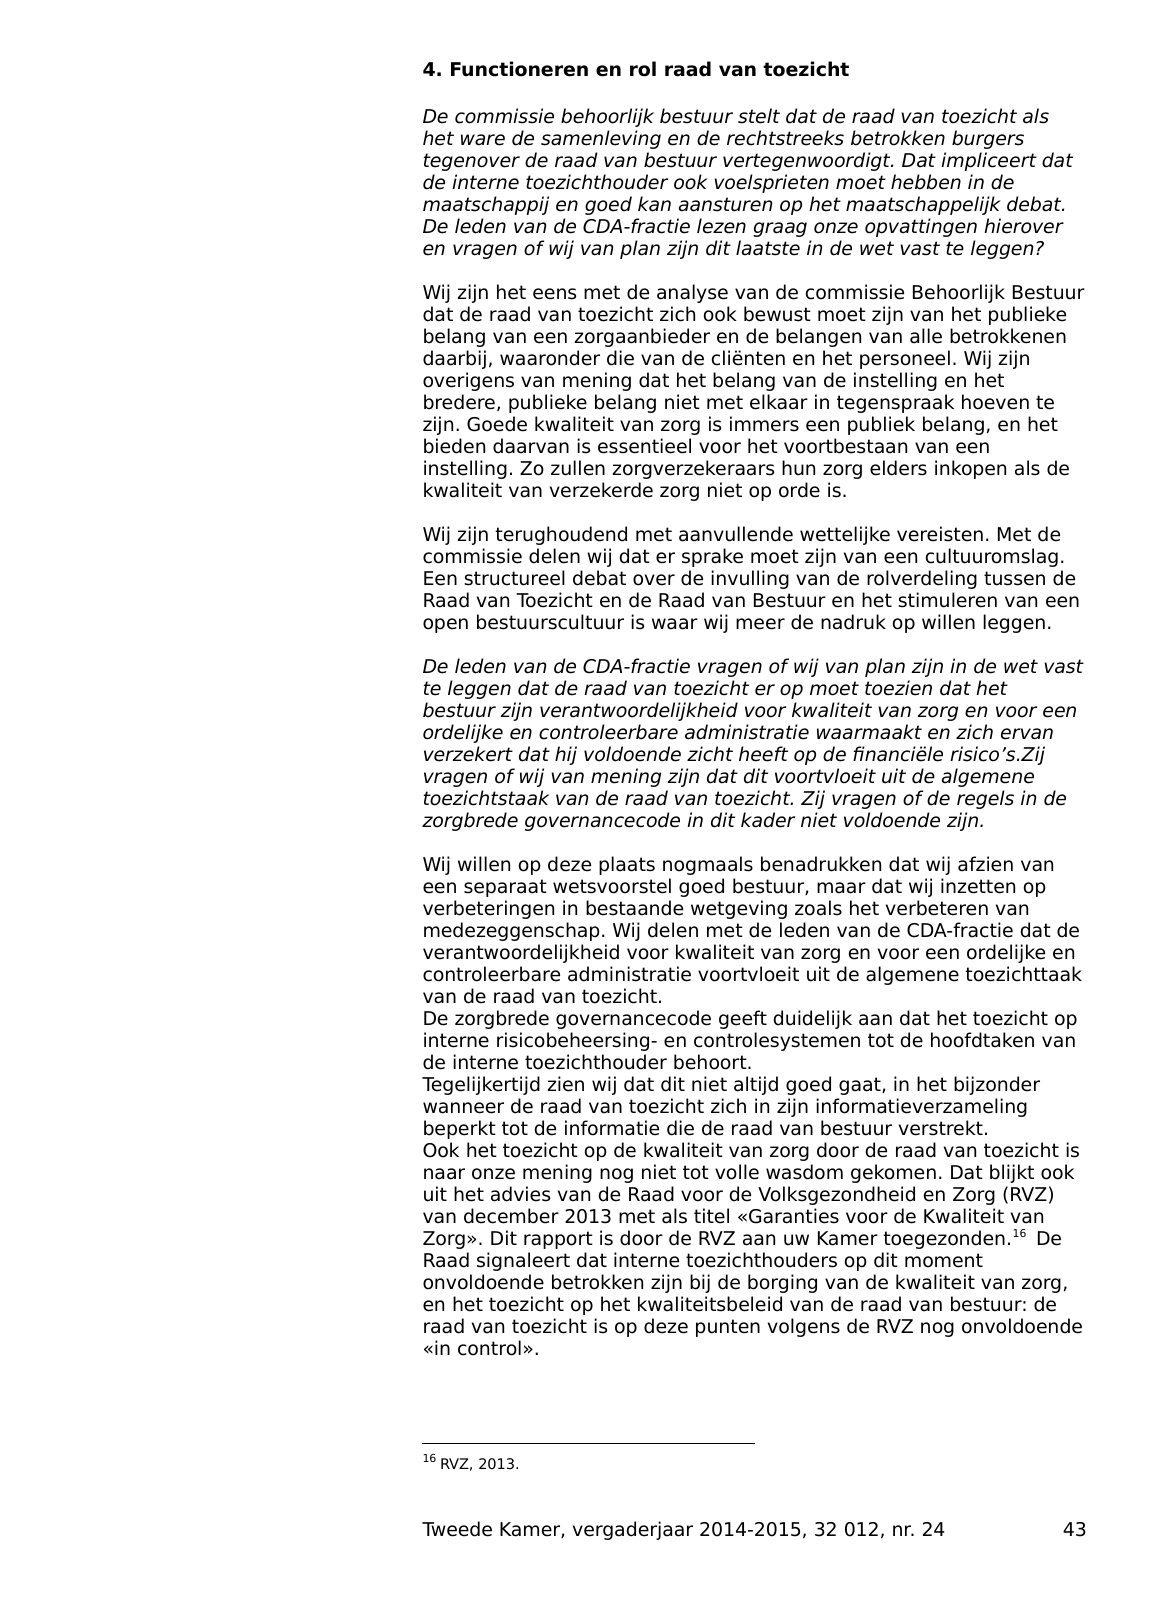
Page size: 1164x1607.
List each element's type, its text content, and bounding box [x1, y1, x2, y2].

text RVZ, 2013. [422, 1452, 1087, 1474]
text De leden van de CDA-fractie vragen of wij van plan zijn in de wet vast te leggen dat de raad van toezicht er op moet toezien dat het bestuur zijn verantwoordelijkheid voor kwaliteit van zorg en voor een ordelijke en controleerbare administratie waarmaakt en zich ervan verzekert dat hij voldoende zicht heeft op de financiële risico’s.Zij vragen of wij van mening zijn dat dit voortvloeit uit de algemene toezichtstaak van de raad van toezicht. Zij vragen of de regels in de zorgbrede governancecode in dit kader niet voldoende zijn. [422, 656, 1087, 832]
text De commissie behoorlijk bestuur stelt dat de raad van toezicht als het ware de samenleving en de rechtstreeks betrokken burgers tegenover de raad van bestuur vertegenwoordigt. Dat impliceert dat de interne toezichthouder ook voelsprieten moet hebben in de maatschappij en goed kan aansturen op het maatschappelijk debat. De leden van de CDA-fractie lezen graag onze opvattingen hierover en vragen of wij van plan zijn dit laatste in de wet vast te leggen? [422, 106, 1087, 260]
text Wij zijn terughoudend met aanvullende wettelijke vereisten. Met de commissie delen wij dat er sprake moet zijn van een cultuuromslag. Een structureel debat over de invulling van de rolverdeling tussen de Raad van Toezicht en de Raad van Bestuur en het stimuleren van een open bestuurscultuur is waar wij meer de nadruk op willen leggen. [422, 524, 1087, 634]
text Ook het toezicht op de kwaliteit van zorg door de raad van toezicht is naar onze mening nog niet tot volle wasdom gekomen. Dat blijkt ook uit het advies van de Raad voor de Volksgezondheid en Zorg (RVZ) van december 2013 met als titel «Garanties voor de Kwaliteit van Zorg». Dit rapport is door de RVZ aan uw Kamer toegezonden. De Raad signaleert dat interne toezichthouders op dit moment onvoldoende betrokken zijn bij de borging van de kwaliteit van zorg, en het toezicht op het kwaliteitsbeleid van de raad van bestuur: de raad van toezicht is op deze punten volgens de RVZ nog onvoldoende «in control». [422, 1140, 1087, 1360]
text Wij zijn het eens met de analyse van de commissie Behoorlijk Bestuur dat de raad van toezicht zich ook bewust moet zijn van het publieke belang van een zorgaanbieder en de belangen van alle betrokkenen daarbij, waaronder die van de cliënten en het personeel. Wij zijn overigens van mening dat het belang van de instelling en het bredere, publieke belang niet met elkaar in tegenspraak hoeven te zijn. Goede kwaliteit van zorg is immers een publiek belang, en het bieden daarvan is essentieel voor het voortbestaan van een instelling. Zo zullen zorgverzekeraars hun zorg elders inkopen als de kwaliteit van verzekerde zorg niet op orde is. [422, 282, 1087, 502]
text De zorgbrede governancecode geeft duidelijk aan dat het toezicht op interne risicobeheersing- en controlesystemen tot de hoofdtaken van de interne toezichthouder behoort. [422, 1008, 1087, 1074]
text Wij willen op deze plaats nogmaals benadrukken dat wij afzien van een separaat wetsvoorstel goed bestuur, maar dat wij inzetten op verbeteringen in bestaande wetgeving zoals het verbeteren van medezeggenschap. Wij delen met de leden van de CDA-fractie dat de verantwoordelijkheid voor kwaliteit van zorg en voor een ordelijke en controleerbare administratie voortvloeit uit de algemene toezichttaak van de raad van toezicht. [422, 854, 1087, 1008]
subtitle 4. Functioneren en rol raad van toezicht [422, 59, 1087, 81]
text Tegelijkertijd zien wij dat dit niet altijd goed gaat, in het bijzonder wanneer de raad van toezicht zich in zijn informatieverzameling beperkt tot de informatie die de raad van bestuur verstrekt. [422, 1074, 1087, 1140]
